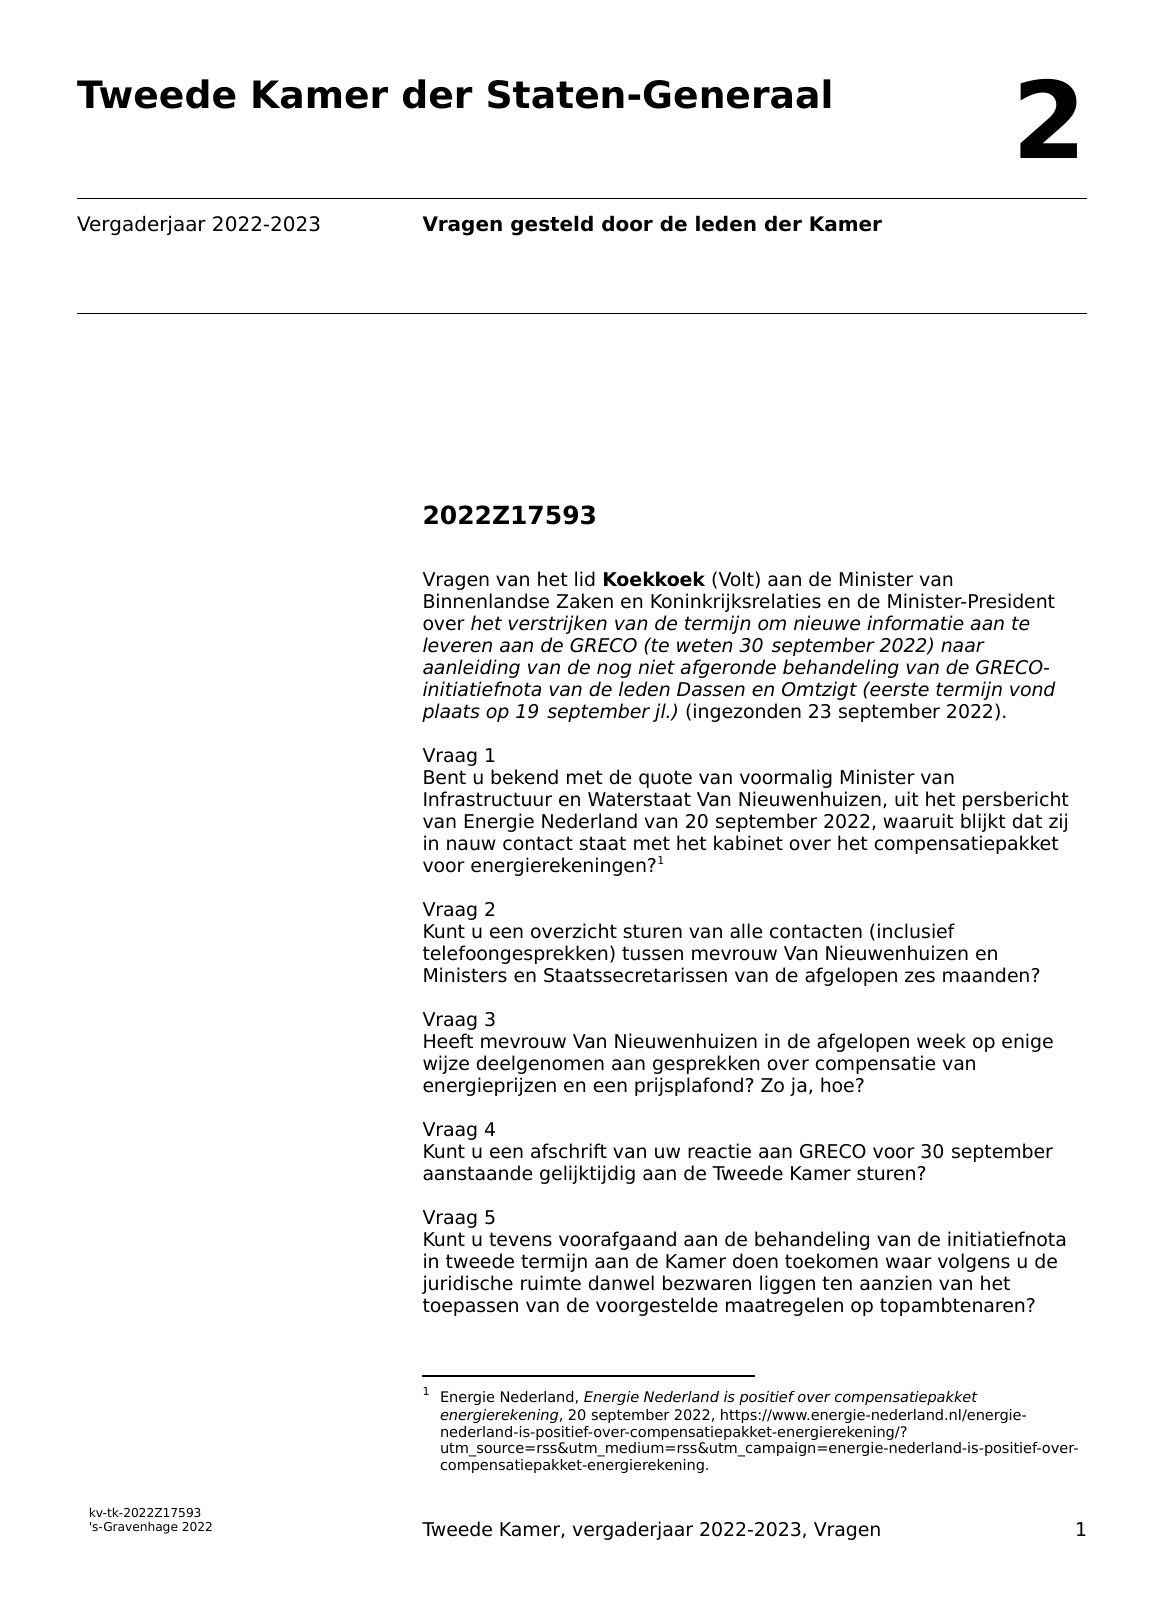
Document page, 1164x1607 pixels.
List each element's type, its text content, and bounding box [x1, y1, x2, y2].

text Vraag 2 [422, 899, 1087, 921]
text Kunt u een afschrift van uw reactie aan GRECO voor 30 september aanstaande gelijktijdig aan de Tweede Kamer sturen? [422, 1141, 1087, 1185]
text Vraag 4 [422, 1119, 1087, 1141]
text Kunt u een overzicht sturen van alle contacten (inclusief telefoongesprekken) tussen mevrouw Van Nieuwenhuizen en Ministers en Staatssecretarissen van de afgelopen zes maanden? [422, 921, 1087, 987]
table_cell Vergaderjaar 2022-2023 [77, 199, 422, 313]
text Vragen van het lid Koekkoek (Volt) aan de Minister van Binnenlandse Zaken en Koninkrijksrelaties en de Minister-President over het verstrijken van de termijn om nieuwe informatie aan te leveren aan de GRECO (te weten 30 september 2022) naar aanleiding van de nog niet afgeronde behandeling van de GRECO-initiatiefnota van de leden Dassen en Omtzigt (eerste termijn vond plaats op 19 september jl.) (ingezonden 23 september 2022). [422, 569, 1087, 723]
text Bent u bekend met de quote van voormalig Minister van Infrastructuur en Waterstaat Van Nieuwenhuizen, uit het persbericht van Energie Nederland van 20 september 2022, waaruit blijkt dat zij in nauw contact staat met het kabinet over het compensatiepakket voor energierekeningen? [422, 767, 1087, 877]
table_cell Vragen gesteld door de leden der Kamer [422, 199, 1087, 313]
text Vraag 1 [422, 745, 1087, 767]
text Energie Nederland, Energie Nederland is positief over compensatiepakket energierekening, 20 september 2022, https://www.energie-nederland.nl/energie-nederland-is-positief-over-compensatiepakket-energierekening/?utm_source=rss&utm_medium=rss&utm_campaign=energie-nederland-is-positief-over-compensatiepakket-energierekening. [422, 1385, 1087, 1474]
text kv-tk-2022Z17593 [88, 1506, 323, 1520]
text 2022Z17593 [422, 501, 1087, 531]
text Vraag 3 [422, 1009, 1087, 1031]
table_header 2 [886, 59, 1087, 198]
text Kunt u tevens voorafgaand aan de behandeling van de initiatiefnota in tweede termijn aan de Kamer doen toekomen waar volgens u de juridische ruimte danwel bezwaren liggen ten aanzien van het toepassen van de voorgestelde maatregelen op topambtenaren? [422, 1229, 1087, 1317]
text Vraag 5 [422, 1207, 1087, 1229]
text 's-Gravenhage 2022 [88, 1520, 323, 1534]
table_header Tweede Kamer der Staten-Generaal [77, 59, 886, 198]
text Heeft mevrouw Van Nieuwenhuizen in de afgelopen week op enige wijze deelgenomen aan gesprekken over compensatie van energieprijzen en een prijsplafond? Zo ja, hoe? [422, 1031, 1087, 1097]
